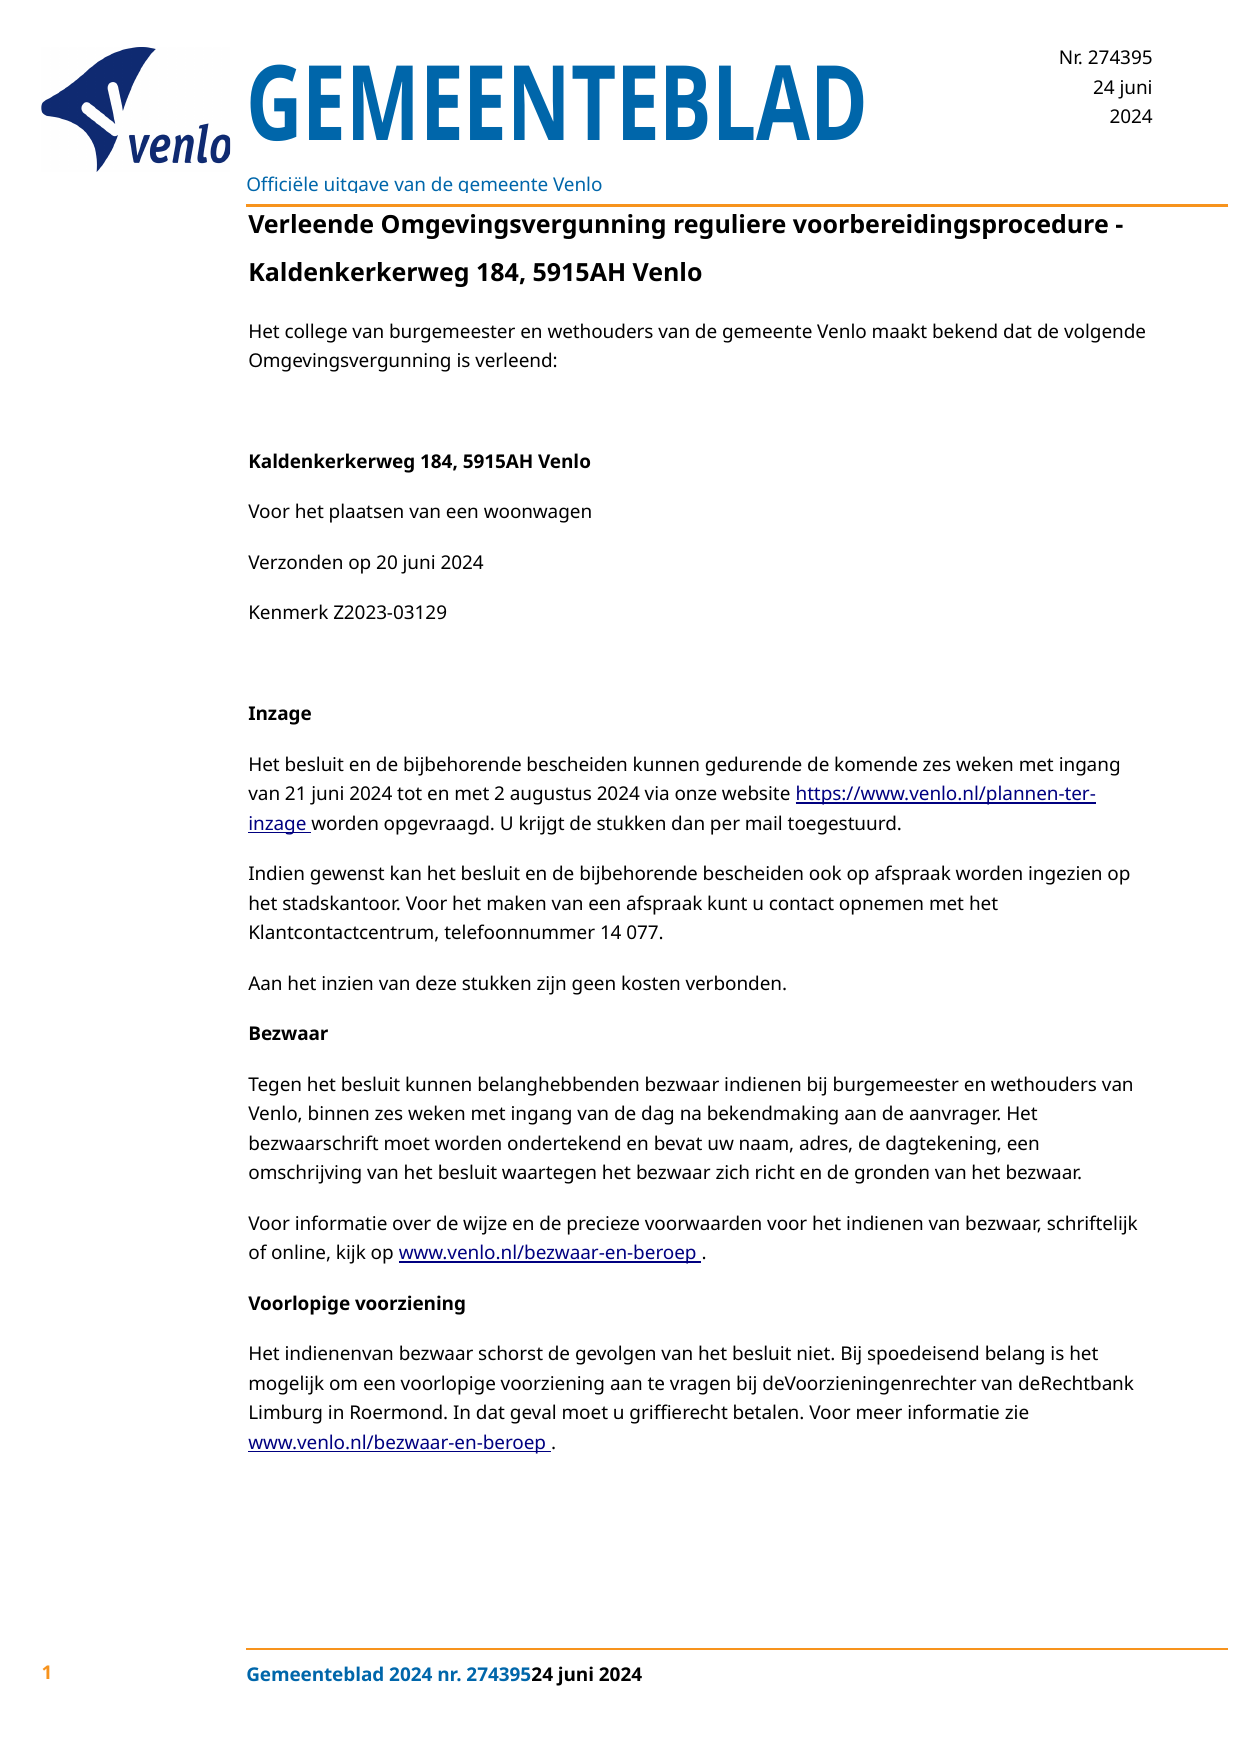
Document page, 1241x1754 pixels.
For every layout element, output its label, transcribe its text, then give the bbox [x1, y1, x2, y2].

text Voor informatie over de wijze en de precieze voorwaarden voor het indienen van bezwaar, schriftelijk of online, kijk op www.venlo.nl/bezwaar-en-beroep . [248, 1210, 1152, 1265]
text Bezwaar [248, 1020, 1152, 1046]
text Indien gewenst kan het besluit en de bijbehorende bescheiden ook op afspraak worden ingezien op het stadskantoor. Voor het maken van een afspraak kunt u contact opnemen met het Klantcontactcentrum, telefoonnummer 14 077. [248, 860, 1152, 945]
text Verleende Omgevingsvergunning reguliere voorbereidingsprocedure - Kaldenkerkerweg 184, 5915AH Venlo [248, 207, 1152, 288]
text Het indienenvan bezwaar schorst de gevolgen van het besluit niet. Bij spoedeisend belang is het mogelijk om een voorlopige voorziening aan te vragen bij deVoorzieningenrechter van deRechtbank Limburg in Roermond. In dat geval moet u griffierecht betalen. Voor meer informatie zie www.venlo.nl/bezwaar-en-beroep . [248, 1340, 1152, 1455]
text Aan het inzien van deze stukken zijn geen kosten verbonden. [248, 970, 1152, 996]
text Voorlopige voorziening [248, 1290, 1152, 1316]
text Het college van burgemeester en wethouders van de gemeente Venlo maakt bekend dat de volgende Omgevingsvergunning is verleend: [248, 318, 1152, 373]
text Inzage [248, 700, 1152, 726]
text Kenmerk Z2023-03129 [248, 599, 1152, 625]
text Verzonden op 20 juni 2024 [248, 549, 1152, 575]
text Tegen het besluit kunnen belanghebbenden bezwaar indienen bij burgemeester en wethouders van Venlo, binnen zes weken met ingang van de dag na bekendmaking aan de aanvrager. Het bezwaarschrift moet worden ondertekend en bevat uw naam, adres, de dagtekening, een omschrijving van het besluit waartegen het bezwaar zich richt en de gronden van het bezwaar. [248, 1071, 1152, 1185]
text Voor het plaatsen van een woonwagen [248, 499, 1152, 524]
text Het besluit en de bijbehorende bescheiden kunnen gedurende de komende zes weken met ingang van 21 juni 2024 tot en met 2 augustus 2024 via onze website https://www.venlo.nl/plannen-ter-inzage worden opgevraagd. U krijgt de stukken dan per mail toegestuurd. [248, 751, 1152, 836]
picture [41, 47, 231, 172]
text Kaldenkerkerweg 184, 5915AH Venlo [248, 448, 1152, 474]
